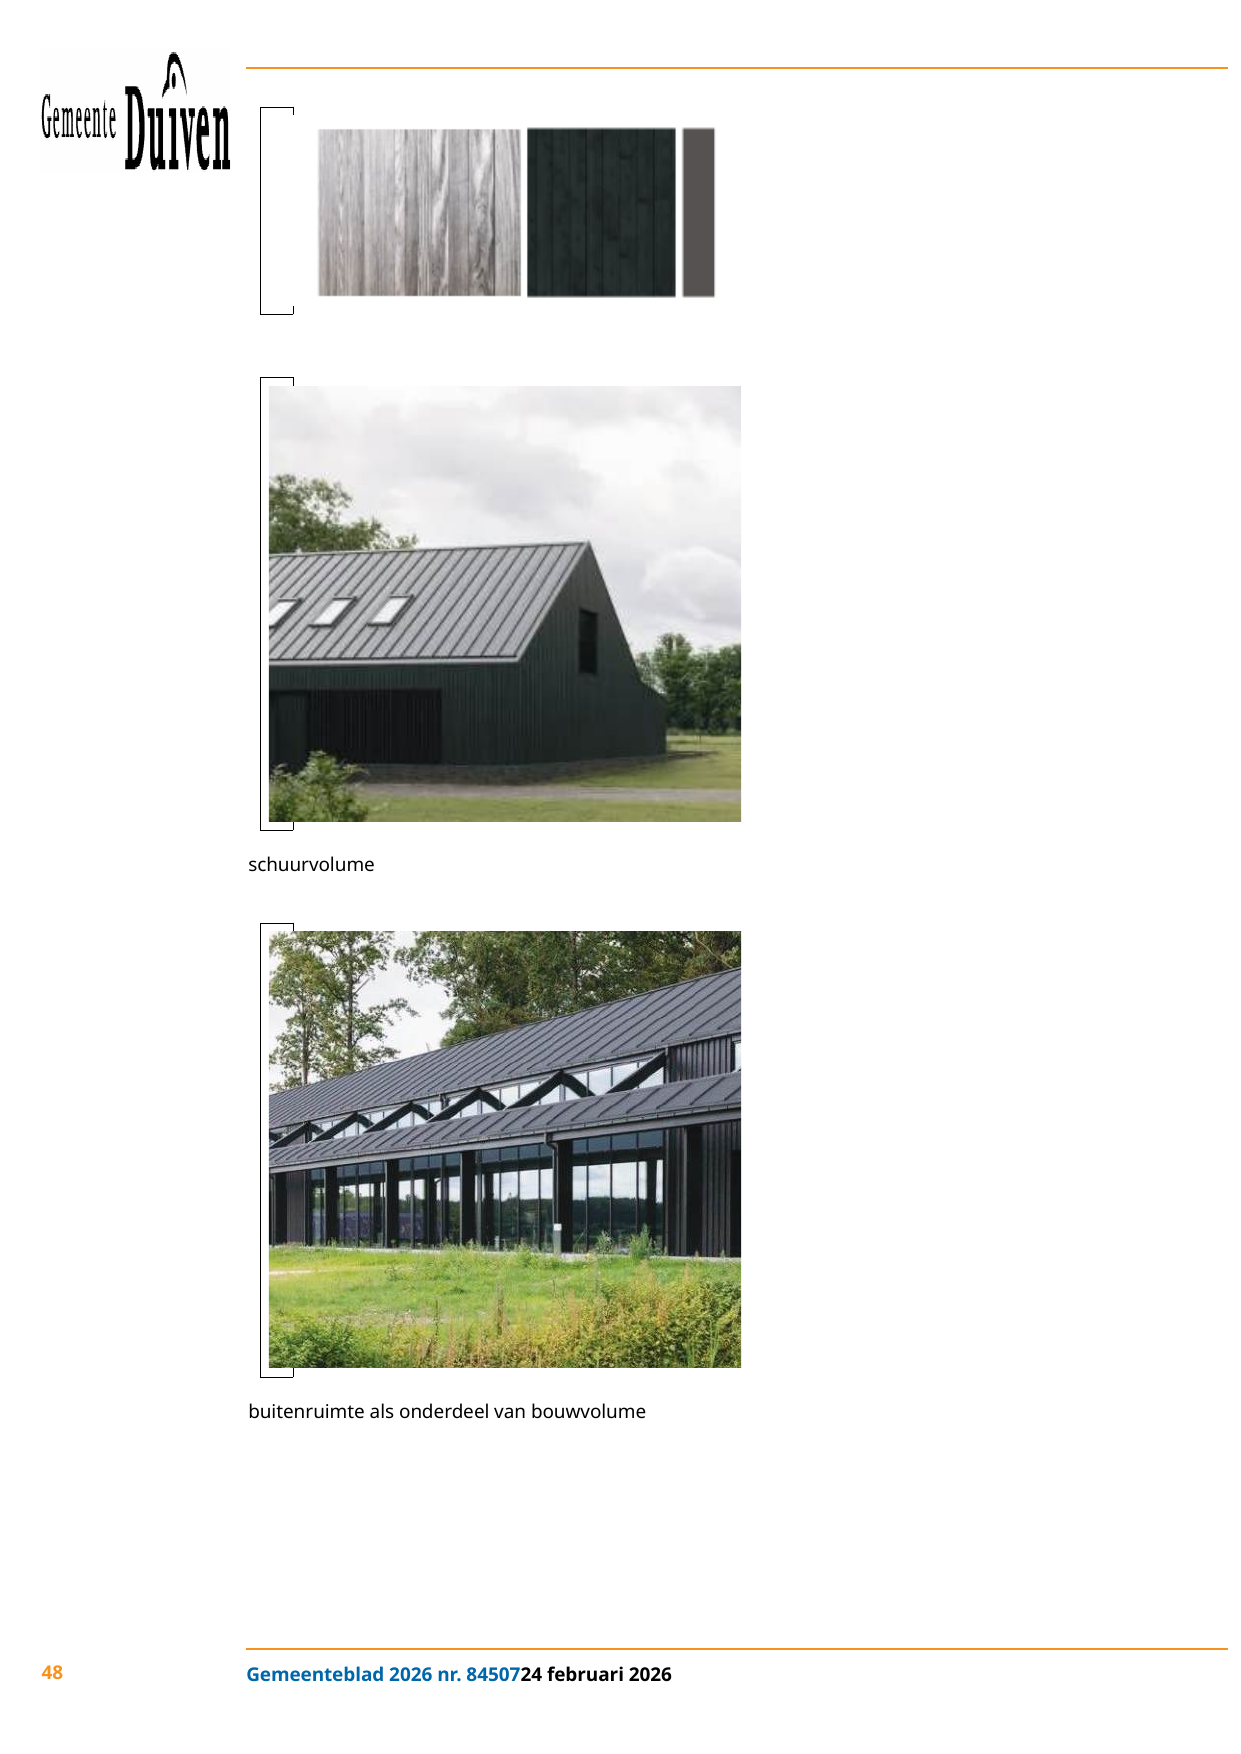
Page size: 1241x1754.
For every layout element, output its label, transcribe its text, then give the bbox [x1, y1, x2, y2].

text schuurvolume [248, 851, 1152, 877]
picture [268, 386, 742, 822]
text buitenruimte als onderdeel van bouwvolume [248, 1398, 1152, 1424]
picture [41, 47, 231, 172]
picture [268, 115, 742, 306]
picture [268, 931, 742, 1368]
